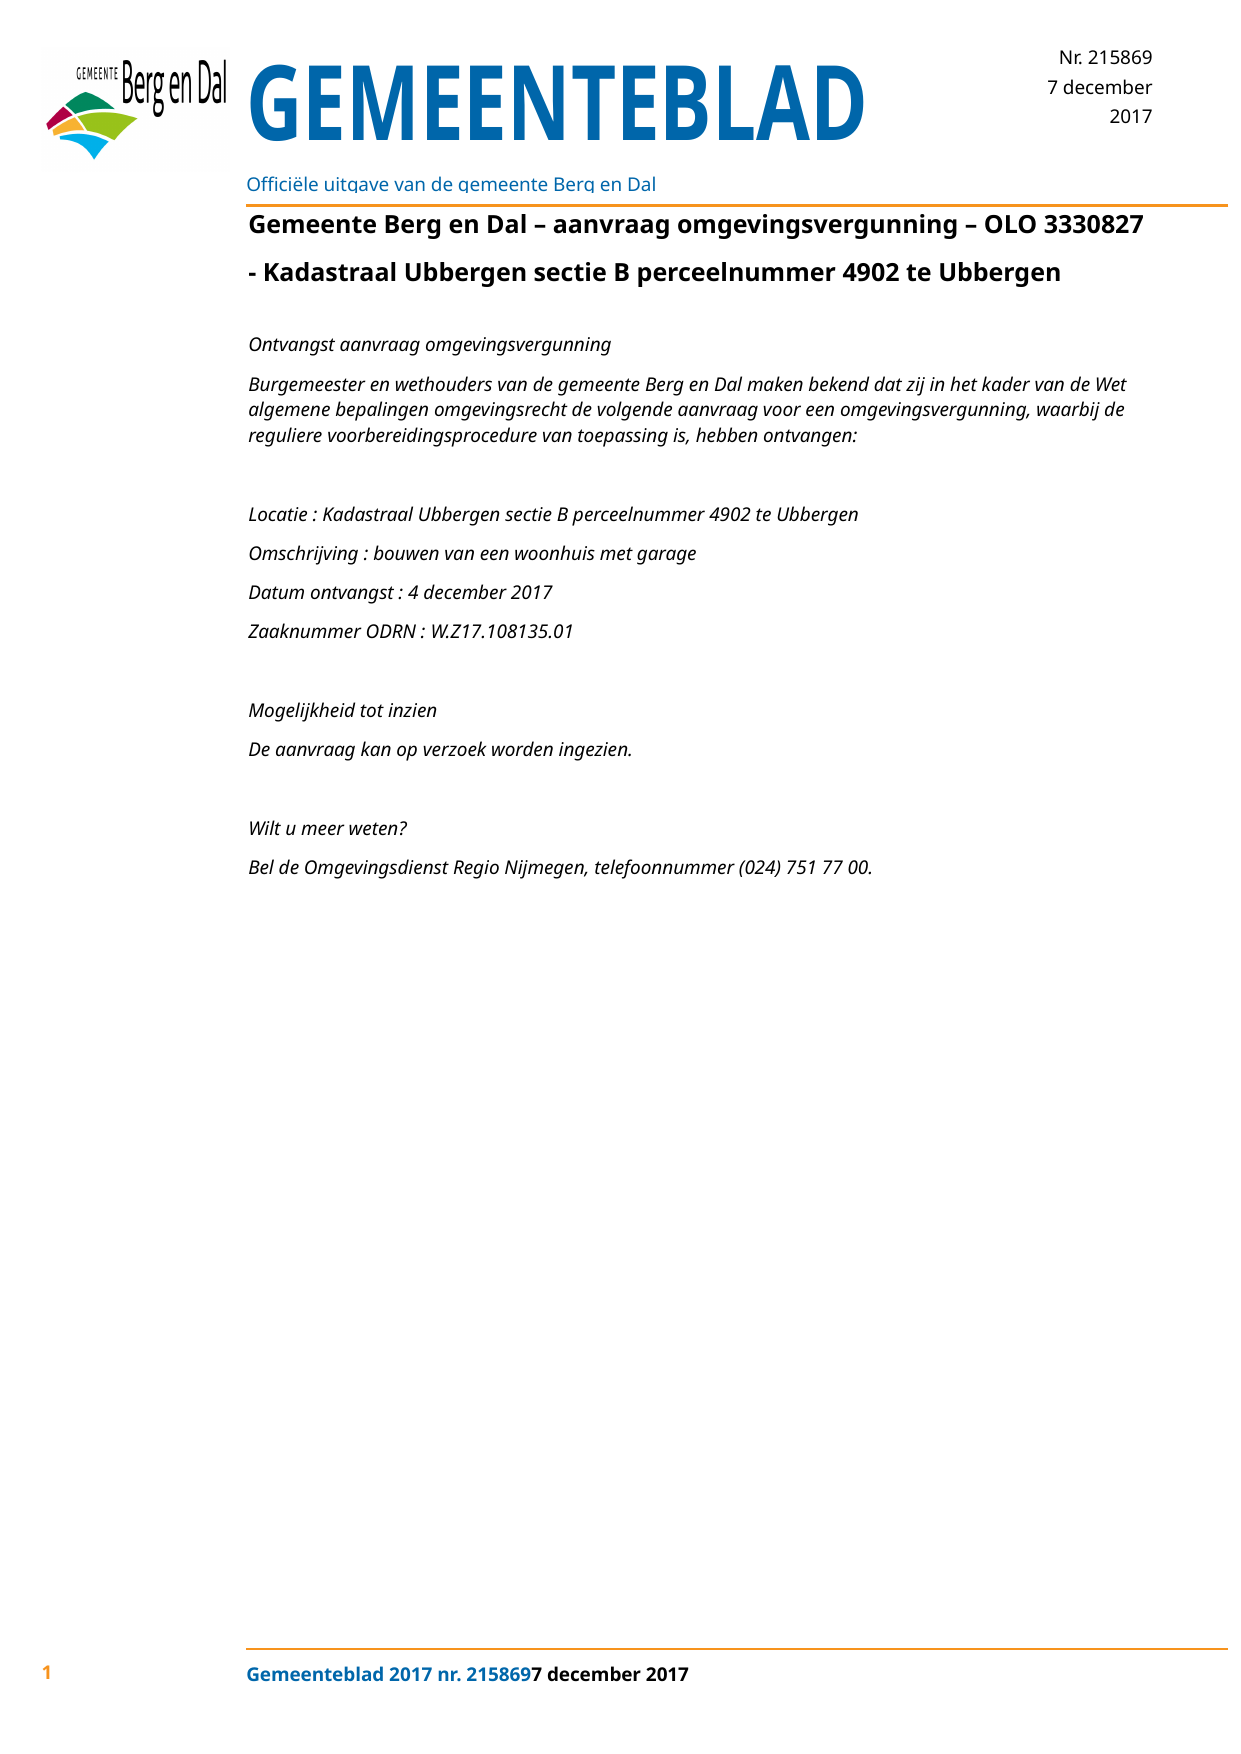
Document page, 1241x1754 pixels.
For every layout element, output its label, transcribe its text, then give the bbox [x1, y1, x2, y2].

text Omschrijving : bouwen van een woonhuis met garage [248, 540, 1152, 566]
text Ontvangst aanvraag omgevingsvergunning [248, 331, 1152, 357]
text Datum ontvangst : 4 december 2017 [248, 579, 1152, 605]
picture [41, 47, 231, 172]
text Burgemeester en wethouders van de gemeente Berg en Dal maken bekend dat zij in het kader van de Wet algemene bepalingen omgevingsrecht de volgende aanvraag voor een omgevingsvergunning, waarbij de reguliere voorbereidingsprocedure van toepassing is, hebben ontvangen: [248, 371, 1152, 448]
text Bel de Omgevingsdienst Regio Nijmegen, telefoonnummer (024) 751 77 00. [248, 854, 1152, 880]
text Mogelijkheid tot inzien [248, 697, 1152, 723]
text Gemeente Berg en Dal – aanvraag omgevingsvergunning – OLO 3330827 - Kadastraal Ubbergen sectie B perceelnummer 4902 te Ubbergen [248, 207, 1152, 288]
text De aanvraag kan op verzoek worden ingezien. [248, 736, 1152, 762]
text Wilt u meer weten? [248, 815, 1152, 841]
text Locatie : Kadastraal Ubbergen sectie B perceelnummer 4902 te Ubbergen [248, 501, 1152, 526]
text Zaaknummer ODRN : W.Z17.108135.01 [248, 618, 1152, 644]
